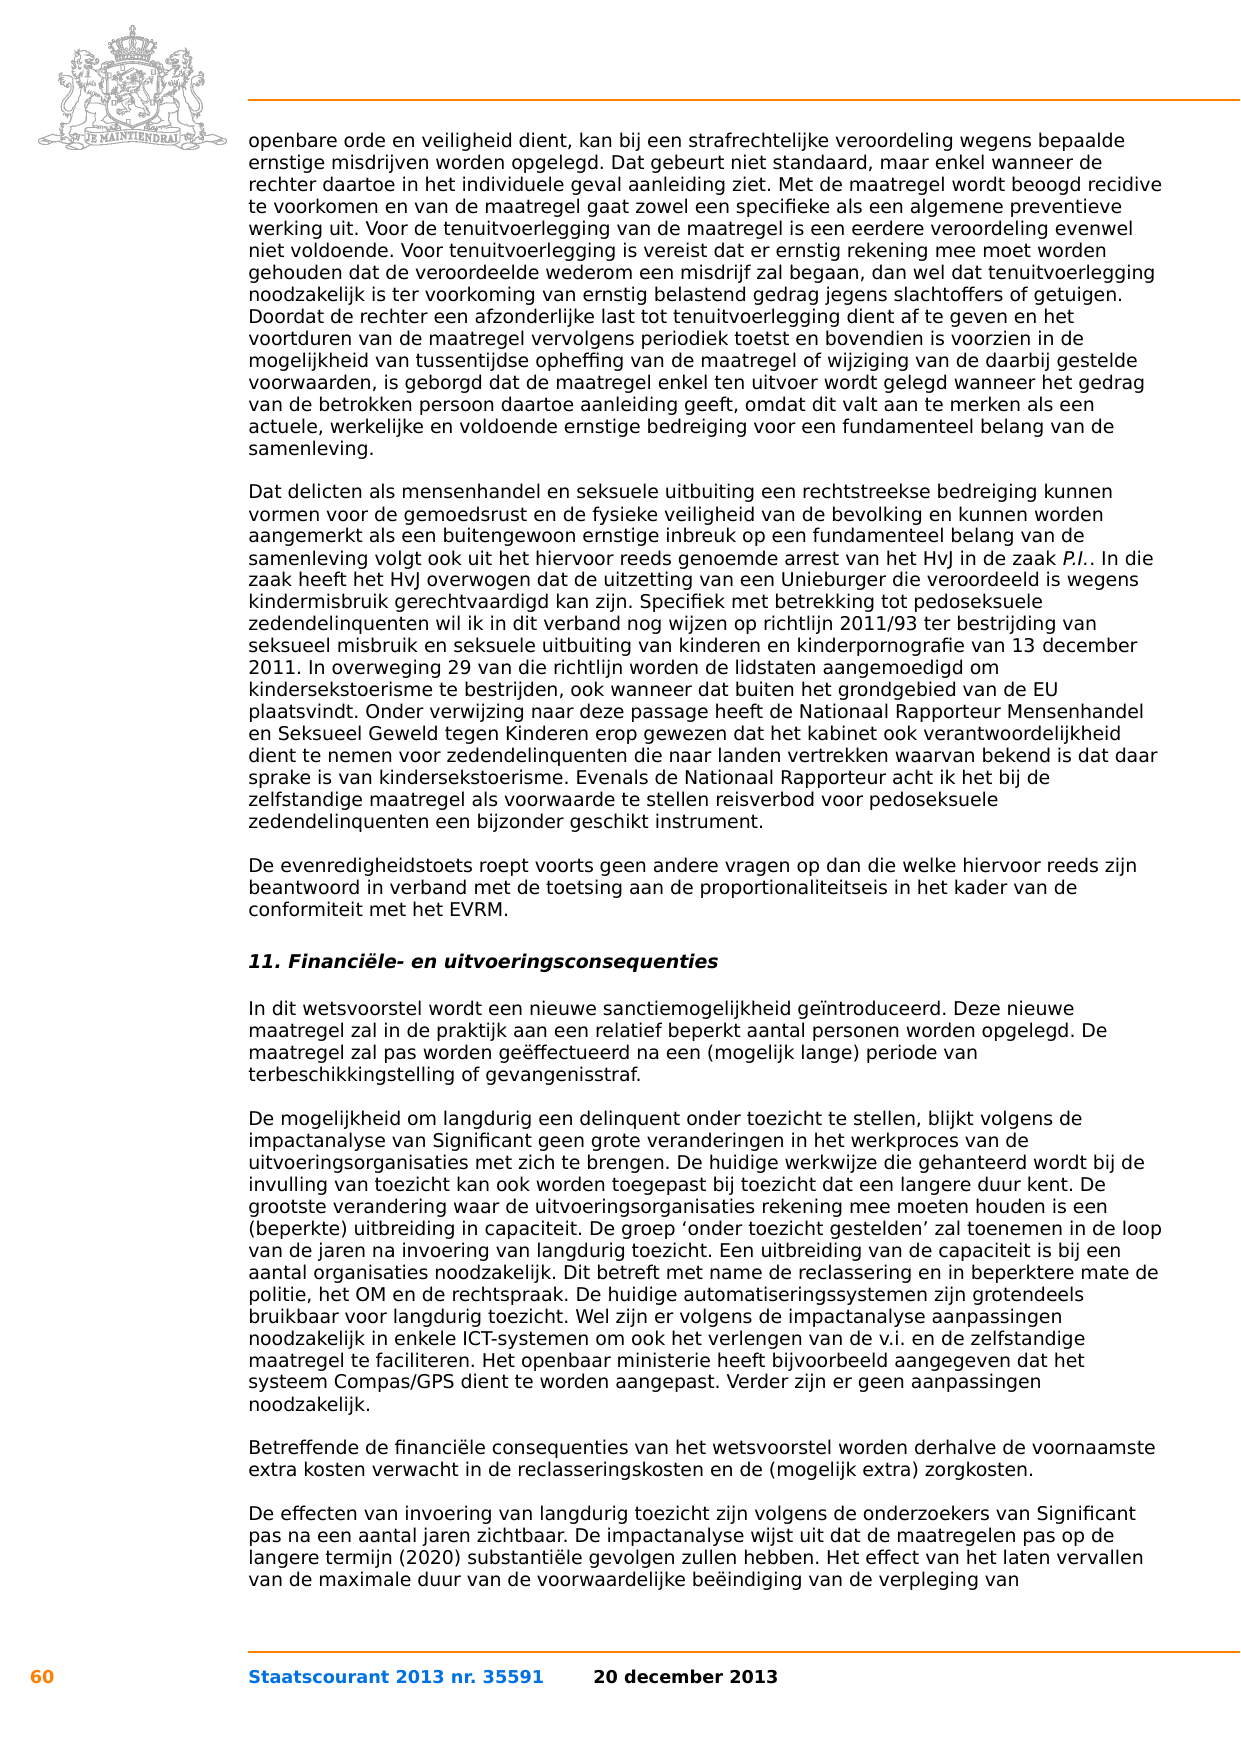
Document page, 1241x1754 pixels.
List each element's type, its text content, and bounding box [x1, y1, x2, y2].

text Dat delicten als mensenhandel en seksuele uitbuiting een rechtstreekse bedreiging kunnen vormen voor de gemoedsrust en de fysieke veiligheid van de bevolking en kunnen worden aangemerkt als een buitengewoon ernstige inbreuk op een fundamenteel belang van de samenleving volgt ook uit het hiervoor reeds genoemde arrest van het HvJ in de zaak P.I.. In die zaak heeft het HvJ overwogen dat de uitzetting van een Unieburger die veroordeeld is wegens kindermisbruik gerechtvaardigd kan zijn. Specifiek met betrekking tot pedoseksuele zedendelinquenten wil ik in dit verband nog wijzen op richtlijn 2011/93 ter bestrijding van seksueel misbruik en seksuele uitbuiting van kinderen en kinderpornografie van 13 december 2011. In overweging 29 van die richtlijn worden de lidstaten aangemoedigd om kindersekstoerisme te bestrijden, ook wanneer dat buiten het grondgebied van de EU plaatsvindt. Onder verwijzing naar deze passage heeft de Nationaal Rapporteur Mensenhandel en Seksueel Geweld tegen Kinderen erop gewezen dat het kabinet ook verantwoordelijkheid dient te nemen voor zedendelinquenten die naar landen vertrekken waarvan bekend is dat daar sprake is van kindersekstoerisme. Evenals de Nationaal Rapporteur acht ik het bij de zelfstandige maatregel als voorwaarde te stellen reisverbod voor pedoseksuele zedendelinquenten een bijzonder geschikt instrument. [248, 481, 1163, 833]
text In dit wetsvoorstel wordt een nieuwe sanctiemogelijkheid geïntroduceerd. Deze nieuwe maatregel zal in de praktijk aan een relatief beperkt aantal personen worden opgelegd. De maatregel zal pas worden geëffectueerd na een (mogelijk lange) periode van terbeschikkingstelling of gevangenisstraf. [248, 998, 1163, 1086]
picture [38, 25, 227, 150]
text De effecten van invoering van langdurig toezicht zijn volgens de onderzoekers van Significant pas na een aantal jaren zichtbaar. De impactanalyse wijst uit dat de maatregelen pas op de langere termijn (2020) substantiële gevolgen zullen hebben. Het effect van het laten vervallen van de maximale duur van de voorwaardelijke beëindiging van de verpleging van [248, 1503, 1163, 1591]
text De evenredigheidstoets roept voorts geen andere vragen op dan die welke hiervoor reeds zijn beantwoord in verband met de toetsing aan de proportionaliteitseis in het kader van de conformiteit met het EVRM. [248, 855, 1163, 921]
text openbare orde en veiligheid dient, kan bij een strafrechtelijke veroordeling wegens bepaalde ernstige misdrijven worden opgelegd. Dat gebeurt niet standaard, maar enkel wanneer de rechter daartoe in het individuele geval aanleiding ziet. Met de maatregel wordt beoogd recidive te voorkomen en van de maatregel gaat zowel een specifieke als een algemene preventieve werking uit. Voor de tenuitvoerlegging van de maatregel is een eerdere veroordeling evenwel niet voldoende. Voor tenuitvoerlegging is vereist dat er ernstig rekening mee moet worden gehouden dat de veroordeelde wederom een misdrijf zal begaan, dan wel dat tenuitvoerlegging noodzakelijk is ter voorkoming van ernstig belastend gedrag jegens slachtoffers of getuigen. Doordat de rechter een afzonderlijke last tot tenuitvoerlegging dient af te geven en het voortduren van de maatregel vervolgens periodiek toetst en bovendien is voorzien in de mogelijkheid van tussentijdse opheffing van de maatregel of wijziging van de daarbij gestelde voorwaarden, is geborgd dat de maatregel enkel ten uitvoer wordt gelegd wanneer het gedrag van de betrokken persoon daartoe aanleiding geeft, omdat dit valt aan te merken als een actuele, werkelijke en voldoende ernstige bedreiging voor een fundamenteel belang van de samenleving. [248, 130, 1163, 459]
subtitle 11. Financiële- en uitvoeringsconsequenties [248, 951, 1163, 973]
text De mogelijkheid om langdurig een delinquent onder toezicht te stellen, blijkt volgens de impactanalyse van Significant geen grote veranderingen in het werkproces van de uitvoeringsorganisaties met zich te brengen. De huidige werkwijze die gehanteerd wordt bij de invulling van toezicht kan ook worden toegepast bij toezicht dat een langere duur kent. De grootste verandering waar de uitvoeringsorganisaties rekening mee moeten houden is een (beperkte) uitbreiding in capaciteit. De groep ‘onder toezicht gestelden’ zal toenemen in de loop van de jaren na invoering van langdurig toezicht. Een uitbreiding van de capaciteit is bij een aantal organisaties noodzakelijk. Dit betreft met name de reclassering en in beperktere mate de politie, het OM en de rechtspraak. De huidige automatiseringssystemen zijn grotendeels bruikbaar voor langdurig toezicht. Wel zijn er volgens de impactanalyse aanpassingen noodzakelijk in enkele ICT-systemen om ook het verlengen van de v.i. en de zelfstandige maatregel te faciliteren. Het openbaar ministerie heeft bijvoorbeeld aangegeven dat het systeem Compas/GPS dient te worden aangepast. Verder zijn er geen aanpassingen noodzakelijk. [248, 1108, 1163, 1415]
text Betreffende de financiële consequenties van het wetsvoorstel worden derhalve de voornaamste extra kosten verwacht in de reclasseringskosten en de (mogelijk extra) zorgkosten. [248, 1437, 1163, 1481]
